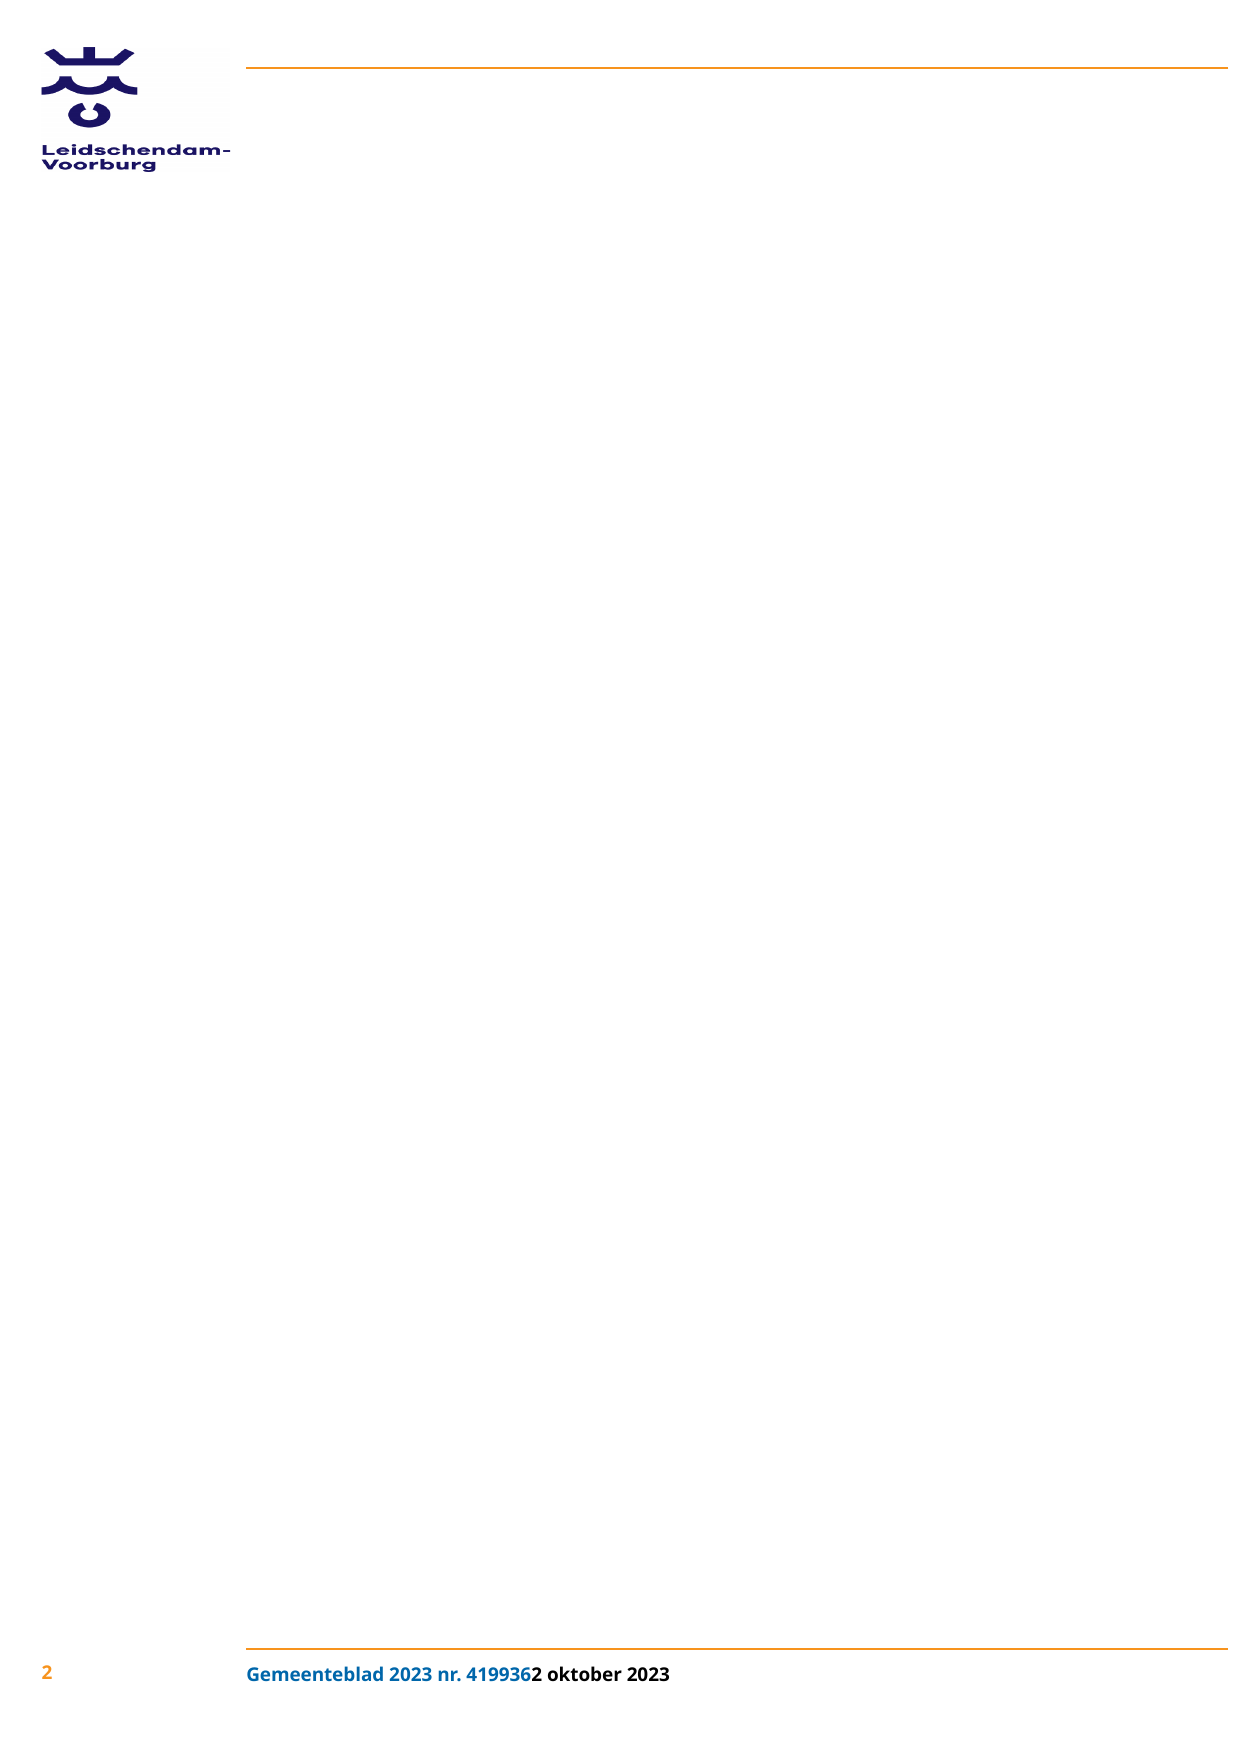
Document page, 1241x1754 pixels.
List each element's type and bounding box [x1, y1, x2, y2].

picture [41, 47, 231, 172]
